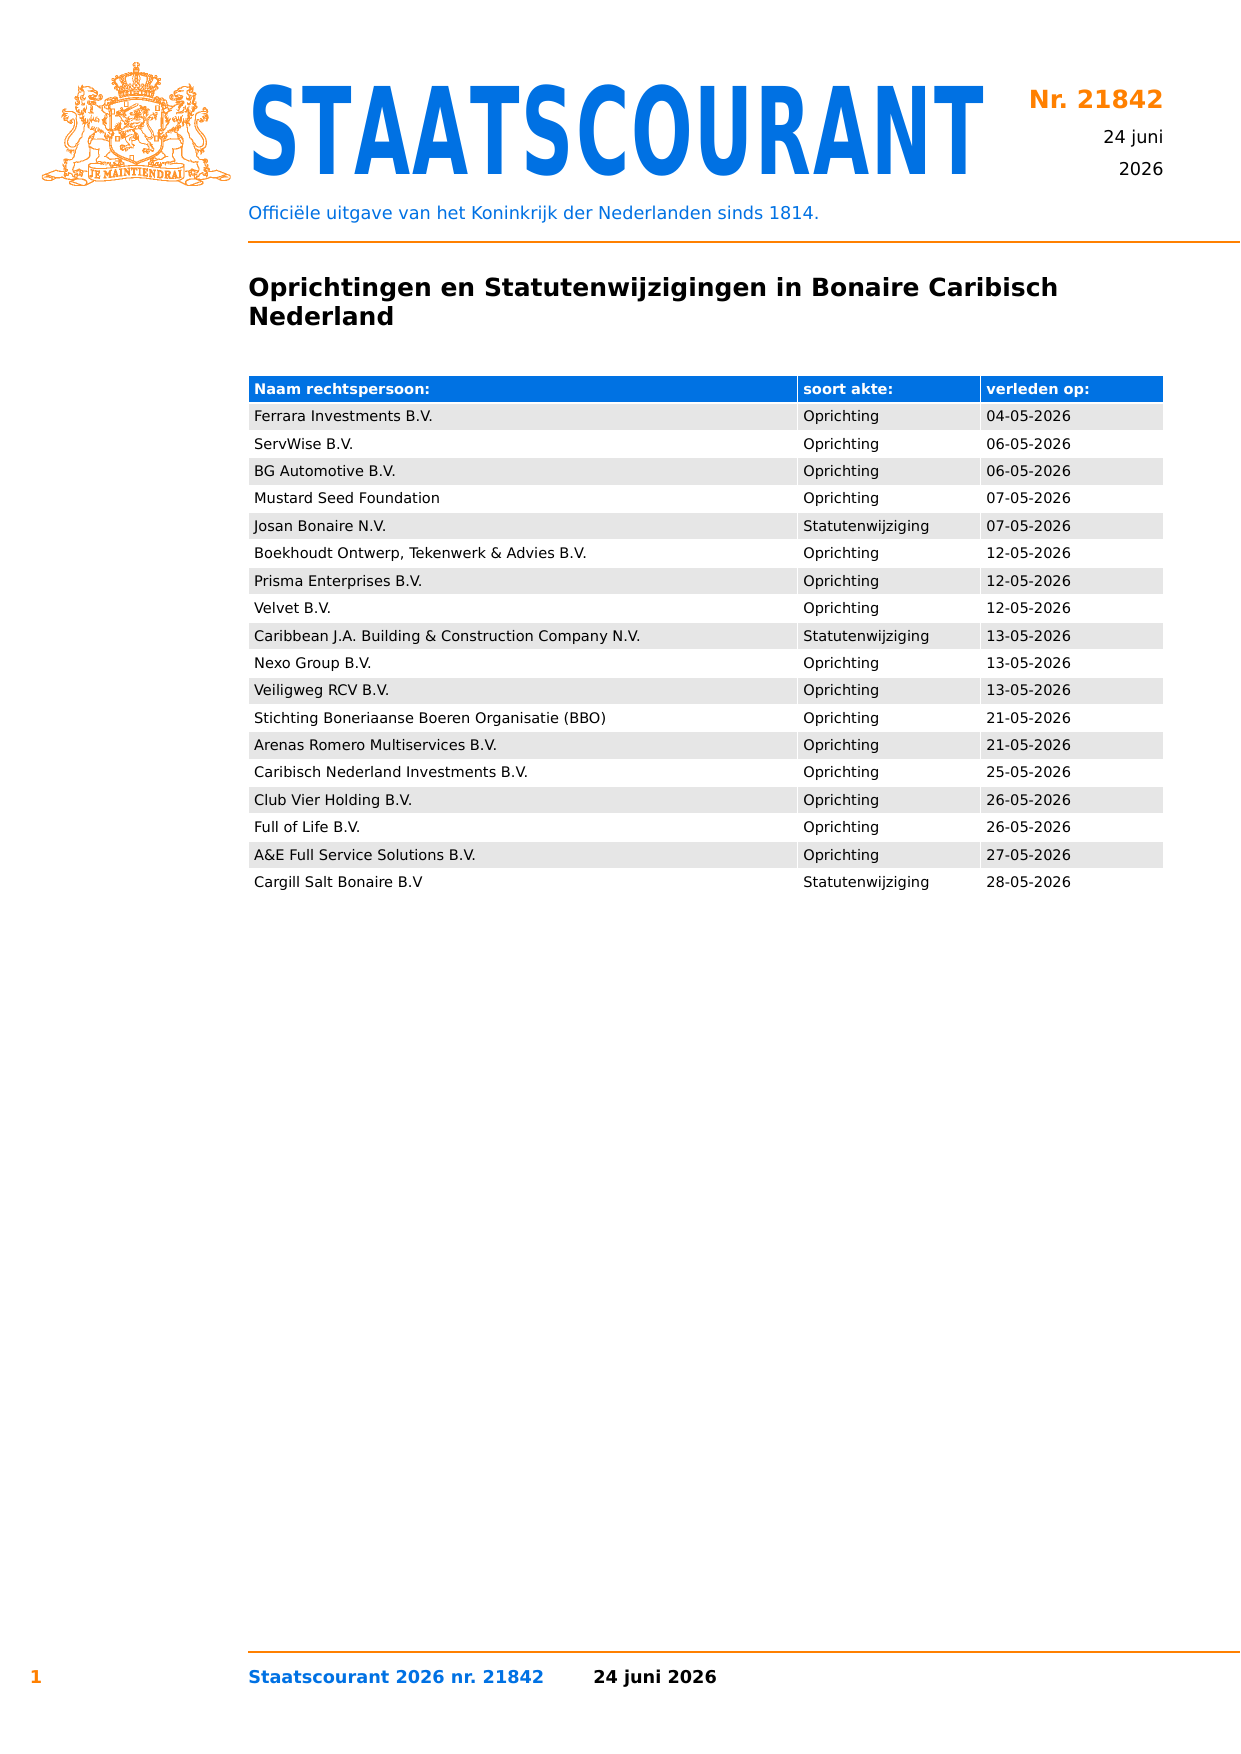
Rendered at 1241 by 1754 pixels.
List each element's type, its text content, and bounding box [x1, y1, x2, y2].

table_cell 25-05-2026 [981, 760, 1163, 786]
table_cell Caribbean J.A. Building & Construction Company N.V. [249, 623, 797, 649]
table_cell 12-05-2026 [981, 568, 1163, 594]
table_cell 26-05-2026 [981, 815, 1163, 841]
table_cell Oprichting [798, 650, 980, 676]
subtitle Oprichtingen en Statutenwijzigingen in Bonaire Caribisch Nederland [248, 273, 1163, 331]
table_cell Boekhoudt Ontwerp, Tekenwerk & Advies B.V. [249, 541, 797, 567]
table_cell 28-05-2026 [981, 869, 1163, 896]
table_cell Oprichting [798, 678, 980, 704]
table_cell Nexo Group B.V. [249, 650, 797, 676]
table_cell 04-05-2026 [981, 404, 1163, 430]
table_header soort akte: [798, 376, 980, 402]
table_cell Oprichting [798, 705, 980, 731]
table_cell 12-05-2026 [981, 595, 1163, 622]
table_cell Oprichting [798, 760, 980, 786]
table_cell Prisma Enterprises B.V. [249, 568, 797, 594]
table_cell Oprichting [798, 595, 980, 622]
table_header Nr. 21842 [998, 62, 1240, 121]
table_cell Cargill Salt Bonaire B.V [249, 869, 797, 896]
table_cell ServWise B.V. [249, 431, 797, 457]
table_cell Oprichting [798, 732, 980, 759]
table_cell Statutenwijziging [798, 869, 980, 896]
table_cell Oprichting [798, 431, 980, 457]
table_cell 21-05-2026 [981, 732, 1163, 759]
picture [41, 62, 231, 186]
table_cell 26-05-2026 [981, 787, 1163, 813]
table_cell 12-05-2026 [981, 541, 1163, 567]
table_cell Oprichting [798, 842, 980, 868]
table_cell 2026 [998, 153, 1240, 203]
table_cell Mustard Seed Foundation [249, 486, 797, 512]
table_cell Club Vier Holding B.V. [249, 787, 797, 813]
table_cell 13-05-2026 [981, 678, 1163, 704]
table_cell 07-05-2026 [981, 486, 1163, 512]
table_cell 24 juni [998, 121, 1240, 153]
table_cell Statutenwijziging [798, 623, 980, 649]
table_cell Officiële uitgave van het Koninkrijk der Nederlanden sinds 1814. [248, 203, 1240, 241]
table_cell Velvet B.V. [249, 595, 797, 622]
table_cell Stichting Boneriaanse Boeren Organisatie (BBO) [249, 705, 797, 731]
table_cell Oprichting [798, 568, 980, 594]
table_cell 06-05-2026 [981, 431, 1163, 457]
table_cell 27-05-2026 [981, 842, 1163, 868]
table_cell Oprichting [798, 458, 980, 485]
table_cell Caribisch Nederland Investments B.V. [249, 760, 797, 786]
table_cell Veiligweg RCV B.V. [249, 678, 797, 704]
table_header verleden op: [981, 376, 1163, 402]
table_header Naam rechtspersoon: [249, 376, 797, 402]
table_cell Josan Bonaire N.V. [249, 513, 797, 539]
table_cell BG Automotive B.V. [249, 458, 797, 485]
table_header STAATSCOURANT [248, 62, 998, 203]
table_header [25, 62, 248, 241]
table_cell Arenas Romero Multiservices B.V. [249, 732, 797, 759]
table_cell Oprichting [798, 486, 980, 512]
table_cell Oprichting [798, 815, 980, 841]
table_cell 06-05-2026 [981, 458, 1163, 485]
table_cell 13-05-2026 [981, 650, 1163, 676]
table_cell Statutenwijziging [798, 513, 980, 539]
table_cell Oprichting [798, 541, 980, 567]
table_cell 21-05-2026 [981, 705, 1163, 731]
table_cell Ferrara Investments B.V. [249, 404, 797, 430]
table_cell Oprichting [798, 404, 980, 430]
table_cell Oprichting [798, 787, 980, 813]
table_cell 07-05-2026 [981, 513, 1163, 539]
table_cell A&E Full Service Solutions B.V. [249, 842, 797, 868]
table_cell 13-05-2026 [981, 623, 1163, 649]
table_cell Full of Life B.V. [249, 815, 797, 841]
